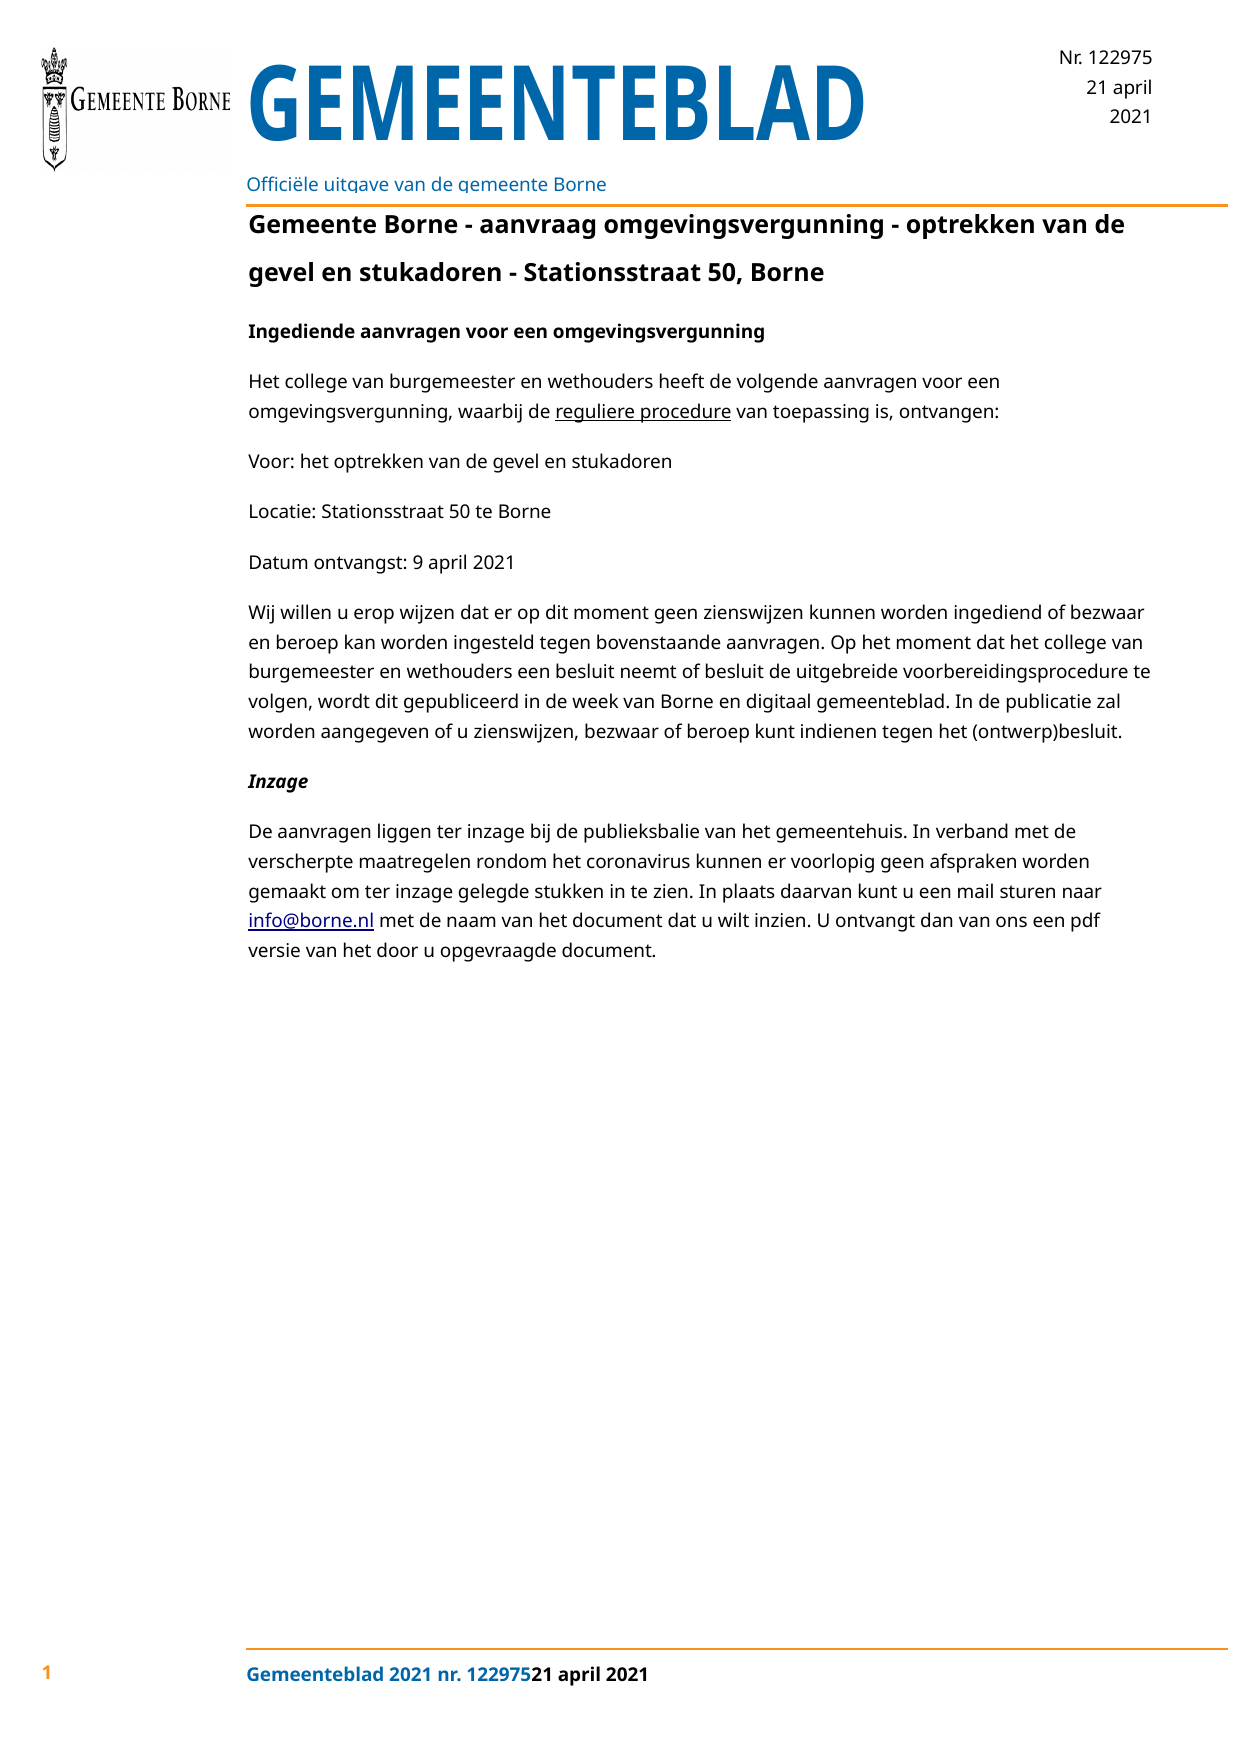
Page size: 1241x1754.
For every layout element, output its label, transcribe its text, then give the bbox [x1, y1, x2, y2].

text Ingediende aanvragen voor een omgevingsvergunning [248, 318, 1152, 344]
text Locatie: Stationsstraat 50 te Borne [248, 499, 1152, 524]
text Wij willen u erop wijzen dat er op dit moment geen zienswijzen kunnen worden ingediend of bezwaar en beroep kan worden ingesteld tegen bovenstaande aanvragen. Op het moment dat het college van burgemeester en wethouders een besluit neemt of besluit de uitgebreide voorbereidingsprocedure te volgen, wordt dit gepubliceerd in de week van Borne en digitaal gemeenteblad. In de publicatie zal worden aangegeven of u zienswijzen, bezwaar of beroep kunt indienen tegen het (ontwerp)besluit. [248, 599, 1152, 744]
text Inzage [248, 768, 1152, 794]
text Voor: het optrekken van de gevel en stukadoren [248, 448, 1152, 474]
text Datum ontvangst: 9 april 2021 [248, 549, 1152, 575]
text Gemeente Borne - aanvraag omgevingsvergunning - optrekken van de gevel en stukadoren - Stationsstraat 50, Borne [248, 207, 1152, 288]
text De aanvragen liggen ter inzage bij de publieksbalie van het gemeentehuis. In verband met de verscherpte maatregelen rondom het coronavirus kunnen er voorlopig geen afspraken worden gemaakt om ter inzage gelegde stukken in te zien. In plaats daarvan kunt u een mail sturen naar info@borne.nl met de naam van het document dat u wilt inzien. U ontvangt dan van ons een pdf versie van het door u opgevraagde document. [248, 819, 1152, 963]
picture [41, 47, 231, 172]
text Het college van burgemeester en wethouders heeft de volgende aanvragen voor een omgevingsvergunning, waarbij de reguliere procedure van toepassing is, ontvangen: [248, 368, 1152, 424]
